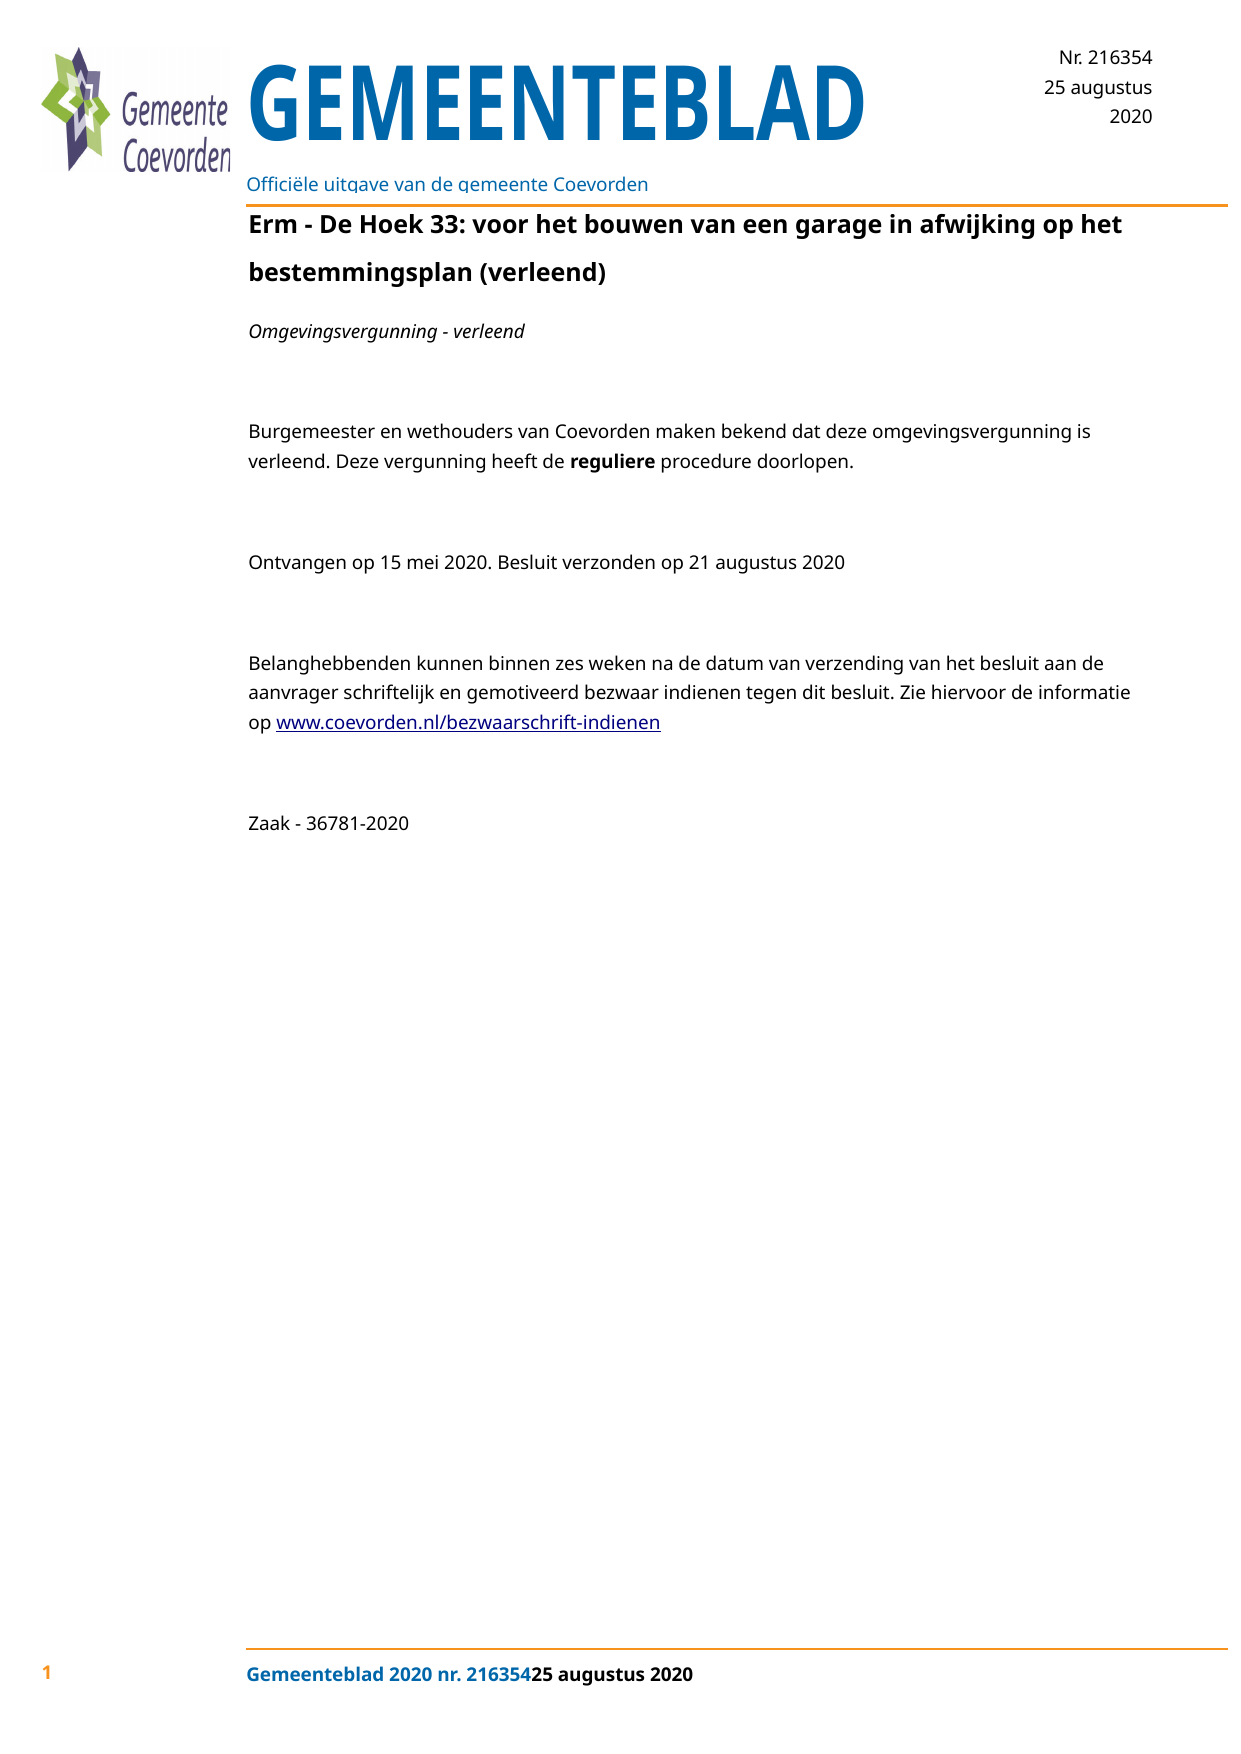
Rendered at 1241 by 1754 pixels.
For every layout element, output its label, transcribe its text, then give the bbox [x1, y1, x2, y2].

text Zaak - 36781-2020 [248, 810, 1152, 836]
text Erm - De Hoek 33: voor het bouwen van een garage in afwijking op het bestemmingsplan (verleend) [248, 207, 1152, 288]
text Omgevingsvergunning - verleend [248, 318, 1152, 344]
text Burgemeester en wethouders van Coevorden maken bekend dat deze omgevingsvergunning is verleend. Deze vergunning heeft de reguliere procedure doorlopen. [248, 419, 1152, 474]
text Ontvangen op 15 mei 2020. Besluit verzonden op 21 augustus 2020 [248, 549, 1152, 575]
picture [41, 47, 231, 172]
text Belanghebbenden kunnen binnen zes weken na de datum van verzending van het besluit aan de aanvrager schriftelijk en gemotiveerd bezwaar indienen tegen dit besluit. Zie hiervoor de informatie op www.coevorden.nl/bezwaarschrift-indienen [248, 650, 1152, 735]
